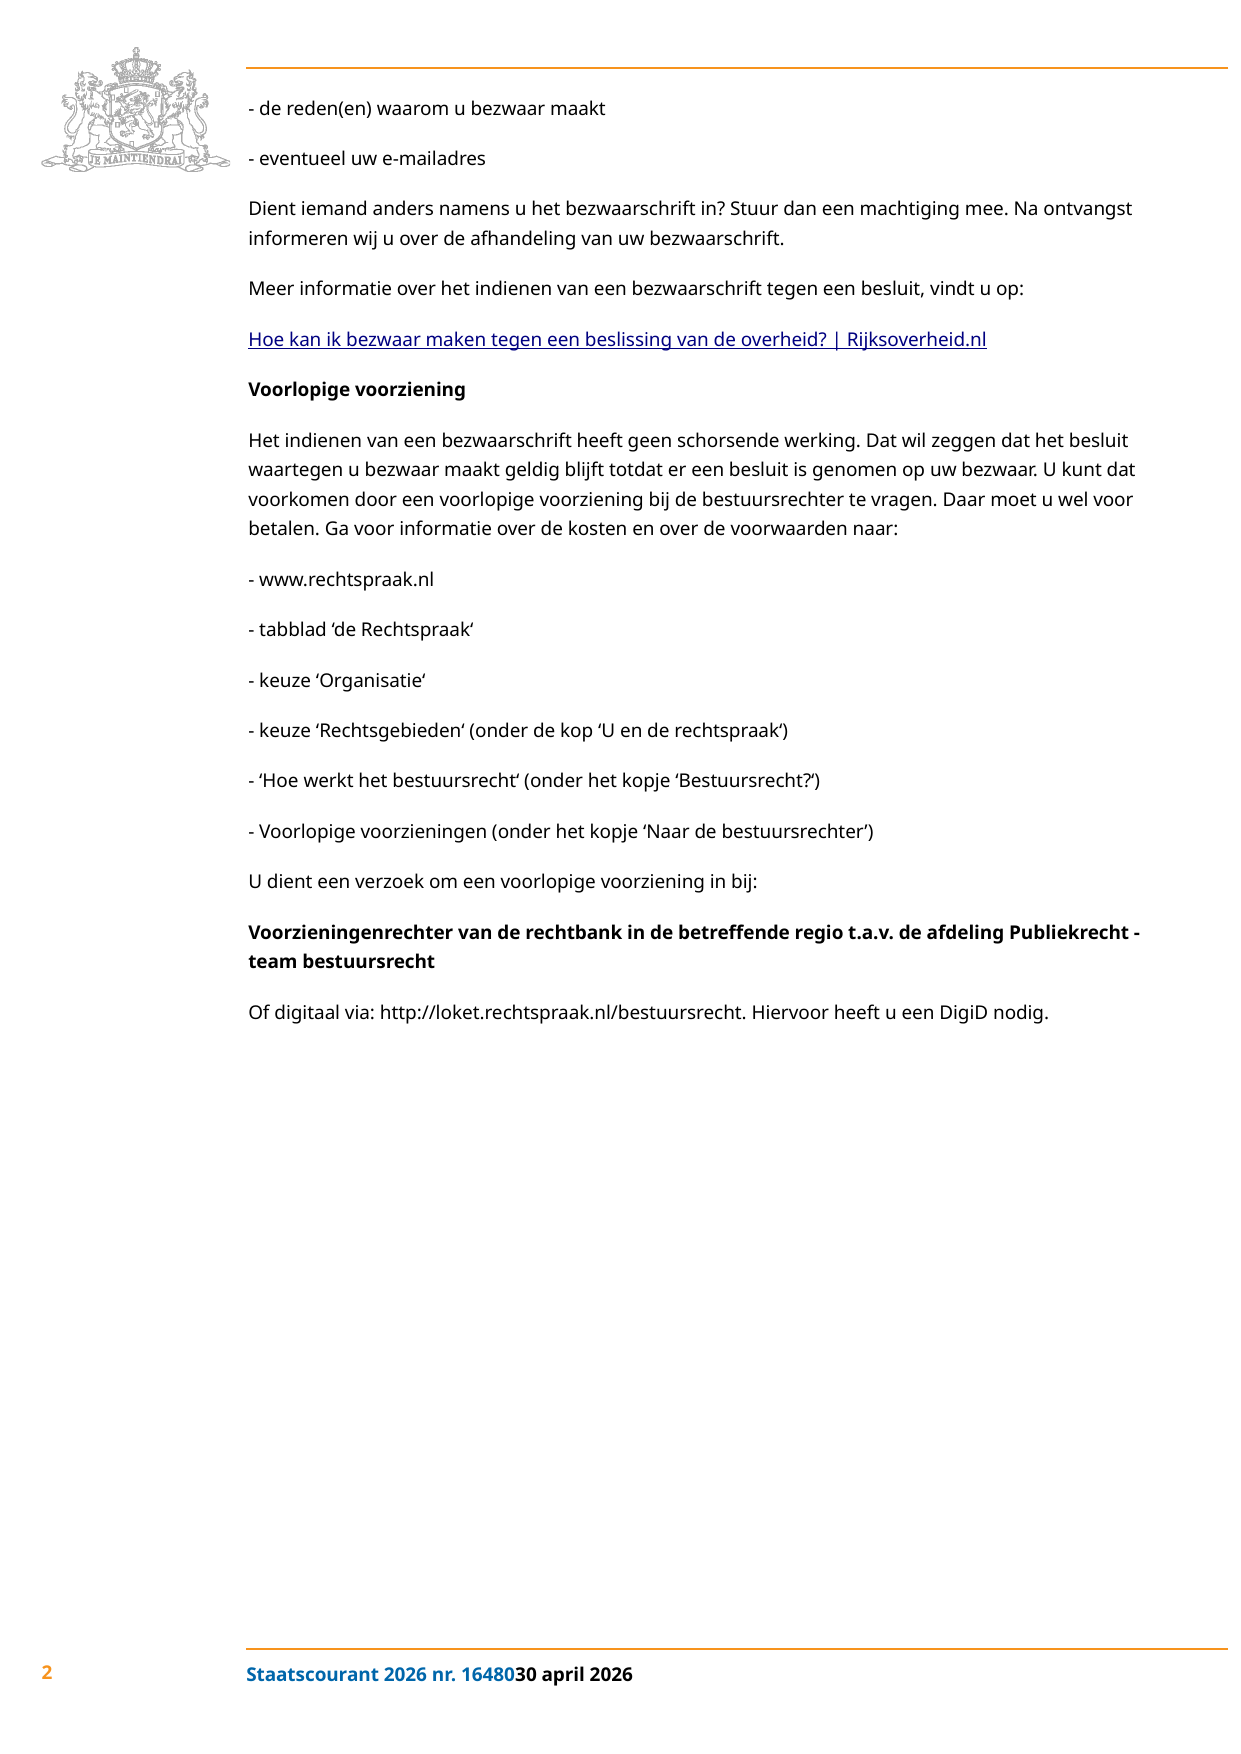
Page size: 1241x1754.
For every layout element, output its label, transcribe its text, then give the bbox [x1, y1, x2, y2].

text - de reden(en) waarom u bezwaar maakt [248, 95, 1152, 121]
text Voorzieningenrechter van de rechtbank in de betreffende regio t.a.v. de afdeling Publiekrecht - team bestuursrecht [248, 919, 1152, 974]
text Hoe kan ik bezwaar maken tegen een beslissing van de overheid? | Rijksoverheid.nl [248, 326, 1152, 352]
text U dient een verzoek om een voorlopige voorziening in bij: [248, 868, 1152, 894]
text - ‘Hoe werkt het bestuursrecht‘ (onder het kopje ‘Bestuursrecht?‘) [248, 768, 1152, 793]
text Voorlopige voorziening [248, 376, 1152, 402]
text Of digitaal via: http://loket.rechtspraak.nl/bestuursrecht. Hiervoor heeft u een DigiD nodig. [248, 999, 1152, 1025]
text - keuze ‘Organisatie‘ [248, 667, 1152, 693]
text - keuze ‘Rechtsgebieden‘ (onder de kop ‘U en de rechtspraak‘) [248, 717, 1152, 743]
text Meer informatie over het indienen van een bezwaarschrift tegen een besluit, vindt u op: [248, 276, 1152, 301]
text - eventueel uw e-mailadres [248, 145, 1152, 171]
text - tabblad ‘de Rechtspraak‘ [248, 616, 1152, 642]
text - Voorlopige voorzieningen (onder het kopje ‘Naar de bestuursrechter’) [248, 818, 1152, 844]
picture [41, 47, 231, 172]
text - www.rechtspraak.nl [248, 566, 1152, 592]
text Dient iemand anders namens u het bezwaarschrift in? Stuur dan een machtiging mee. Na ontvangst informeren wij u over de afhandeling van uw bezwaarschrift. [248, 196, 1152, 251]
text Het indienen van een bezwaarschrift heeft geen schorsende werking. Dat wil zeggen dat het besluit waartegen u bezwaar maakt geldig blijft totdat er een besluit is genomen op uw bezwaar. U kunt dat voorkomen door een voorlopige voorziening bij de bestuursrechter te vragen. Daar moet u wel voor betalen. Ga voor informatie over de kosten en over de voorwaarden naar: [248, 427, 1152, 541]
